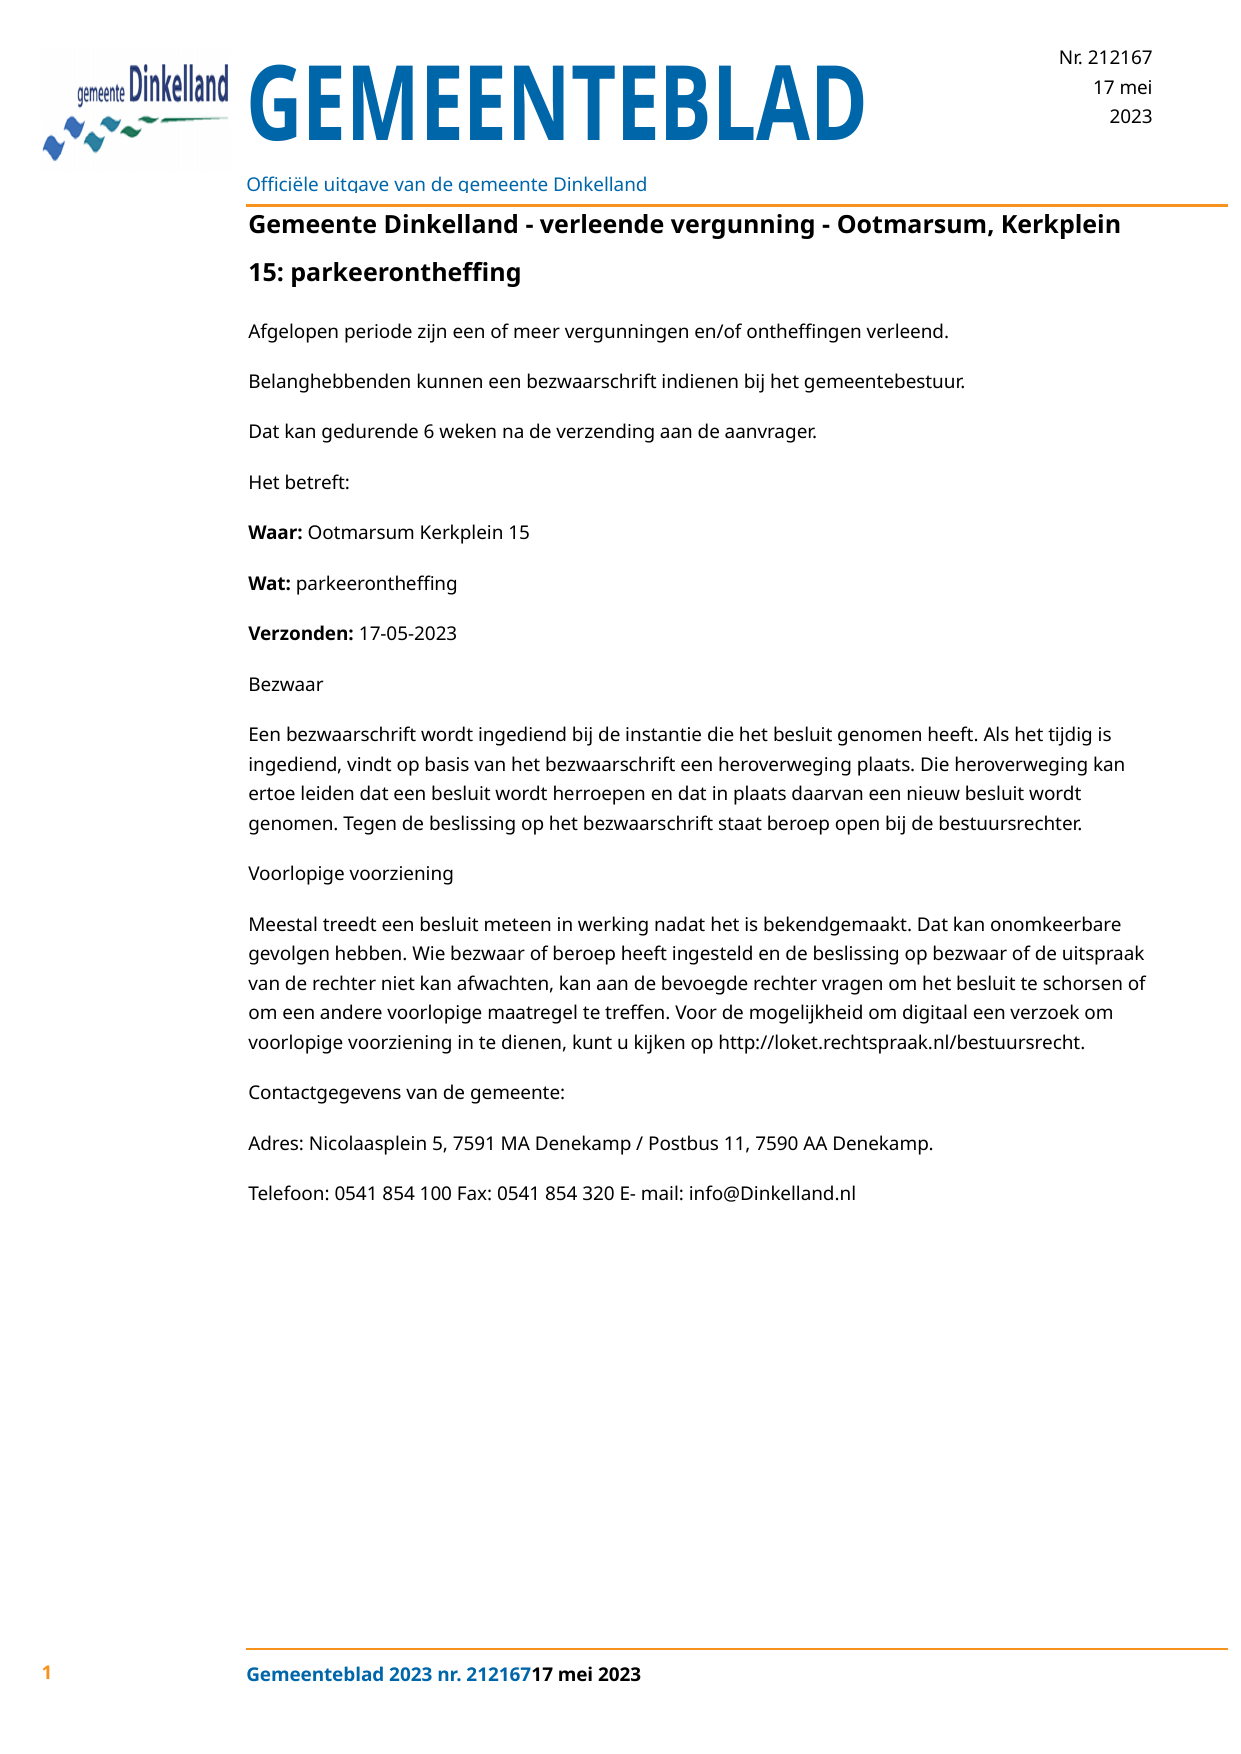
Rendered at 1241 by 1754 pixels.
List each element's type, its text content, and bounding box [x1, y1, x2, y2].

text Contactgegevens van de gemeente: [248, 1079, 1152, 1105]
text Waar: Ootmarsum Kerkplein 15 [248, 519, 1152, 545]
text Bezwaar [248, 671, 1152, 697]
text Een bezwaarschrift wordt ingediend bij de instantie die het besluit genomen heeft. Als het tijdig is ingediend, vindt op basis van het bezwaarschrift een heroverweging plaats. Die heroverweging kan ertoe leiden dat een besluit wordt herroepen en dat in plaats daarvan een nieuw besluit wordt genomen. Tegen de beslissing op het bezwaarschrift staat beroep open bij de bestuursrechter. [248, 721, 1152, 836]
text Meestal treedt een besluit meteen in werking nadat het is bekendgemaakt. Dat kan onomkeerbare gevolgen hebben. Wie bezwaar of beroep heeft ingesteld en de beslissing op bezwaar of de uitspraak van de rechter niet kan afwachten, kan aan de bevoegde rechter vragen om het besluit te schorsen of om een andere voorlopige maatregel te treffen. Voor de mogelijkheid om digitaal een verzoek om voorlopige voorziening in te dienen, kunt u kijken op http://loket.rechtspraak.nl/bestuursrecht. [248, 911, 1152, 1055]
text Afgelopen periode zijn een of meer vergunningen en/of ontheffingen verleend. [248, 318, 1152, 344]
text Belanghebbenden kunnen een bezwaarschrift indienen bij het gemeentebestuur. [248, 368, 1152, 394]
text Wat: parkeerontheffing [248, 570, 1152, 596]
text Gemeente Dinkelland - verleende vergunning - Ootmarsum, Kerkplein 15: parkeerontheffing [248, 207, 1152, 288]
text Voorlopige voorziening [248, 860, 1152, 886]
text Het betreft: [248, 469, 1152, 495]
text Telefoon: 0541 854 100 Fax: 0541 854 320 E- mail: info@Dinkelland.nl [248, 1180, 1152, 1206]
picture [41, 47, 231, 172]
text Dat kan gedurende 6 weken na de verzending aan de aanvrager. [248, 419, 1152, 444]
text Adres: Nicolaasplein 5, 7591 MA Denekamp / Postbus 11, 7590 AA Denekamp. [248, 1130, 1152, 1156]
text Verzonden: 17-05-2023 [248, 620, 1152, 646]
